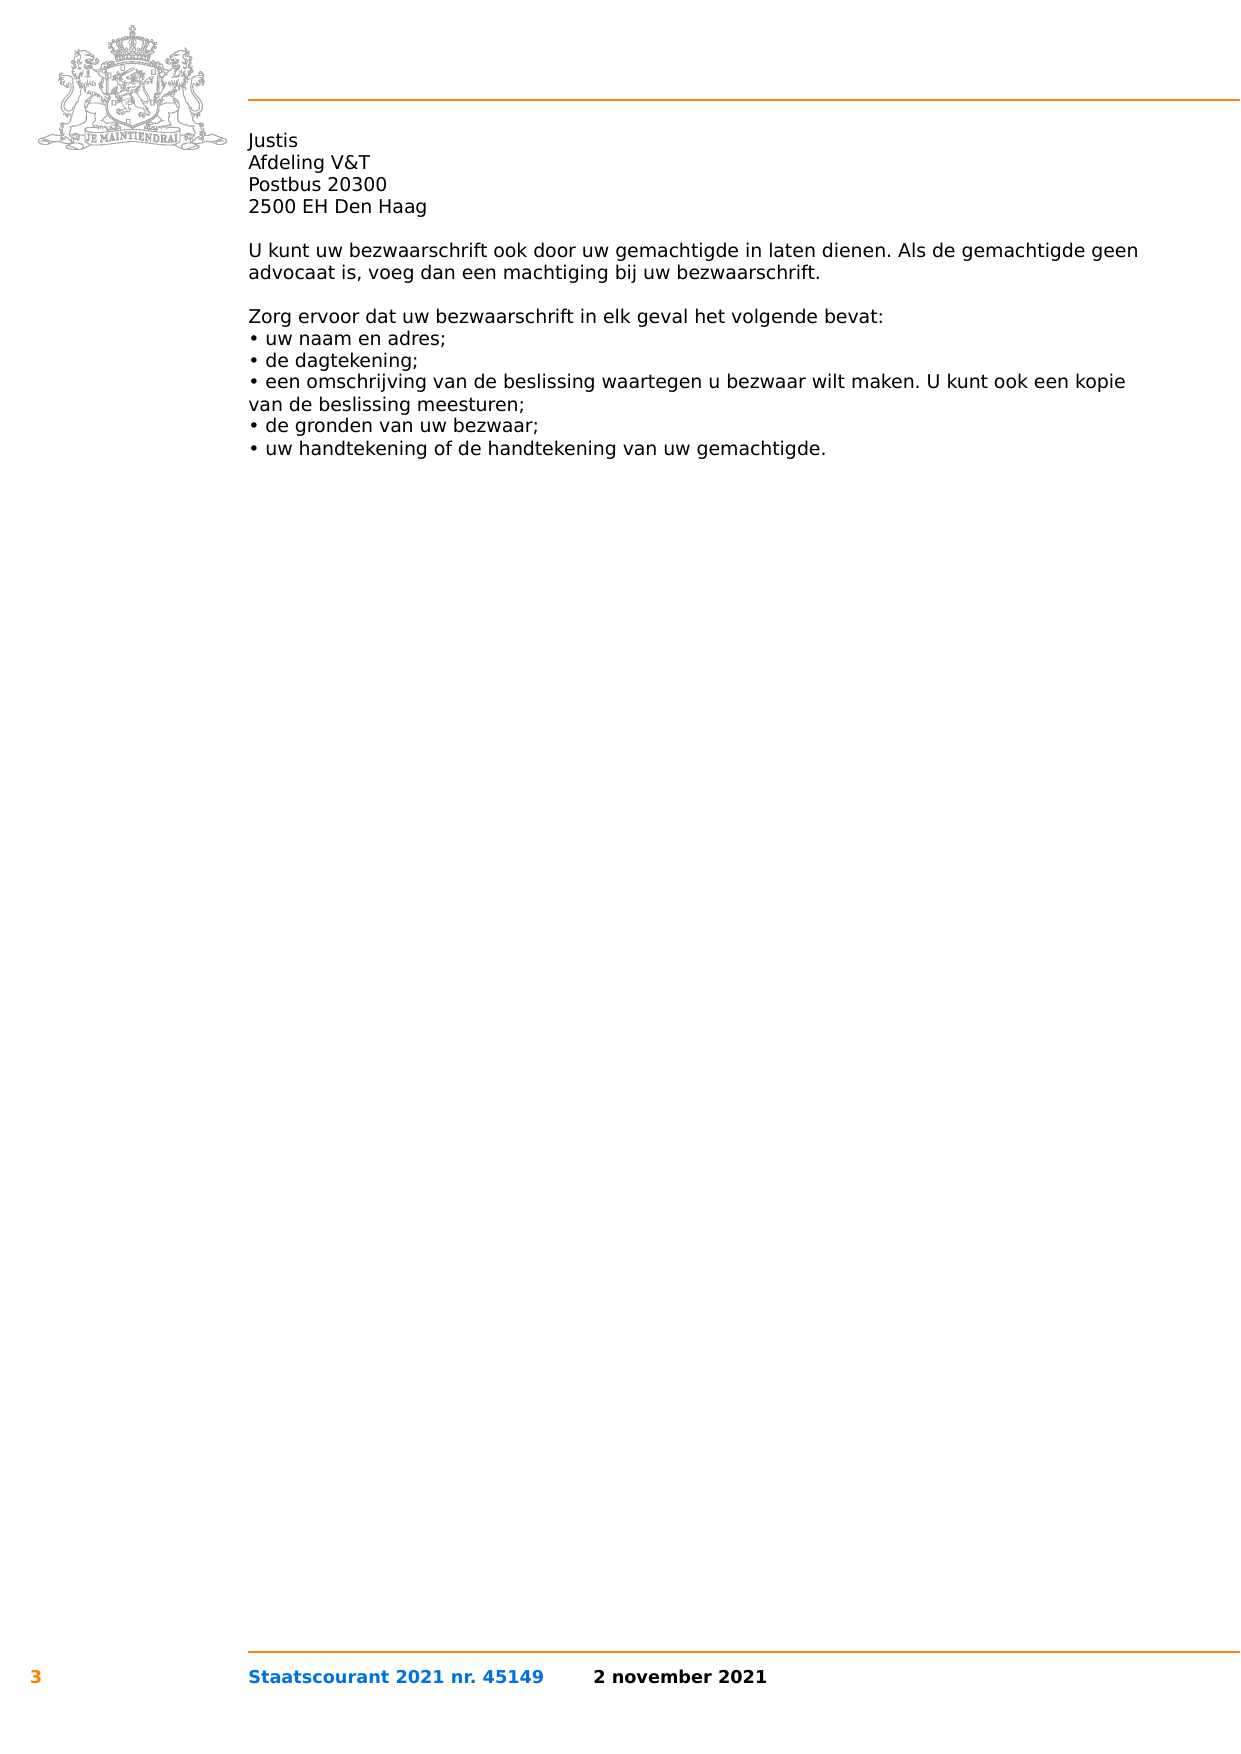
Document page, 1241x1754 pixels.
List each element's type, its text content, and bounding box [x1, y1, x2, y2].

text Postbus 20300 [248, 174, 1163, 196]
text • de gronden van uw bezwaar; [248, 415, 1163, 437]
text Afdeling V&T [248, 152, 1163, 174]
text Zorg ervoor dat uw bezwaarschrift in elk geval het volgende bevat: [248, 306, 1163, 327]
text • een omschrijving van de beslissing waartegen u bezwaar wilt maken. U kunt ook een kopie van de beslissing meesturen; [248, 371, 1163, 415]
text 2500 EH Den Haag [248, 196, 1163, 218]
text • uw handtekening of de handtekening van uw gemachtigde. [248, 437, 1163, 459]
text • de dagtekening; [248, 349, 1163, 371]
text U kunt uw bezwaarschrift ook door uw gemachtigde in laten dienen. Als de gemachtigde geen advocaat is, voeg dan een machtiging bij uw bezwaarschrift. [248, 240, 1163, 284]
text • uw naam en adres; [248, 327, 1163, 349]
picture [38, 25, 227, 150]
text Justis [248, 130, 1163, 152]
